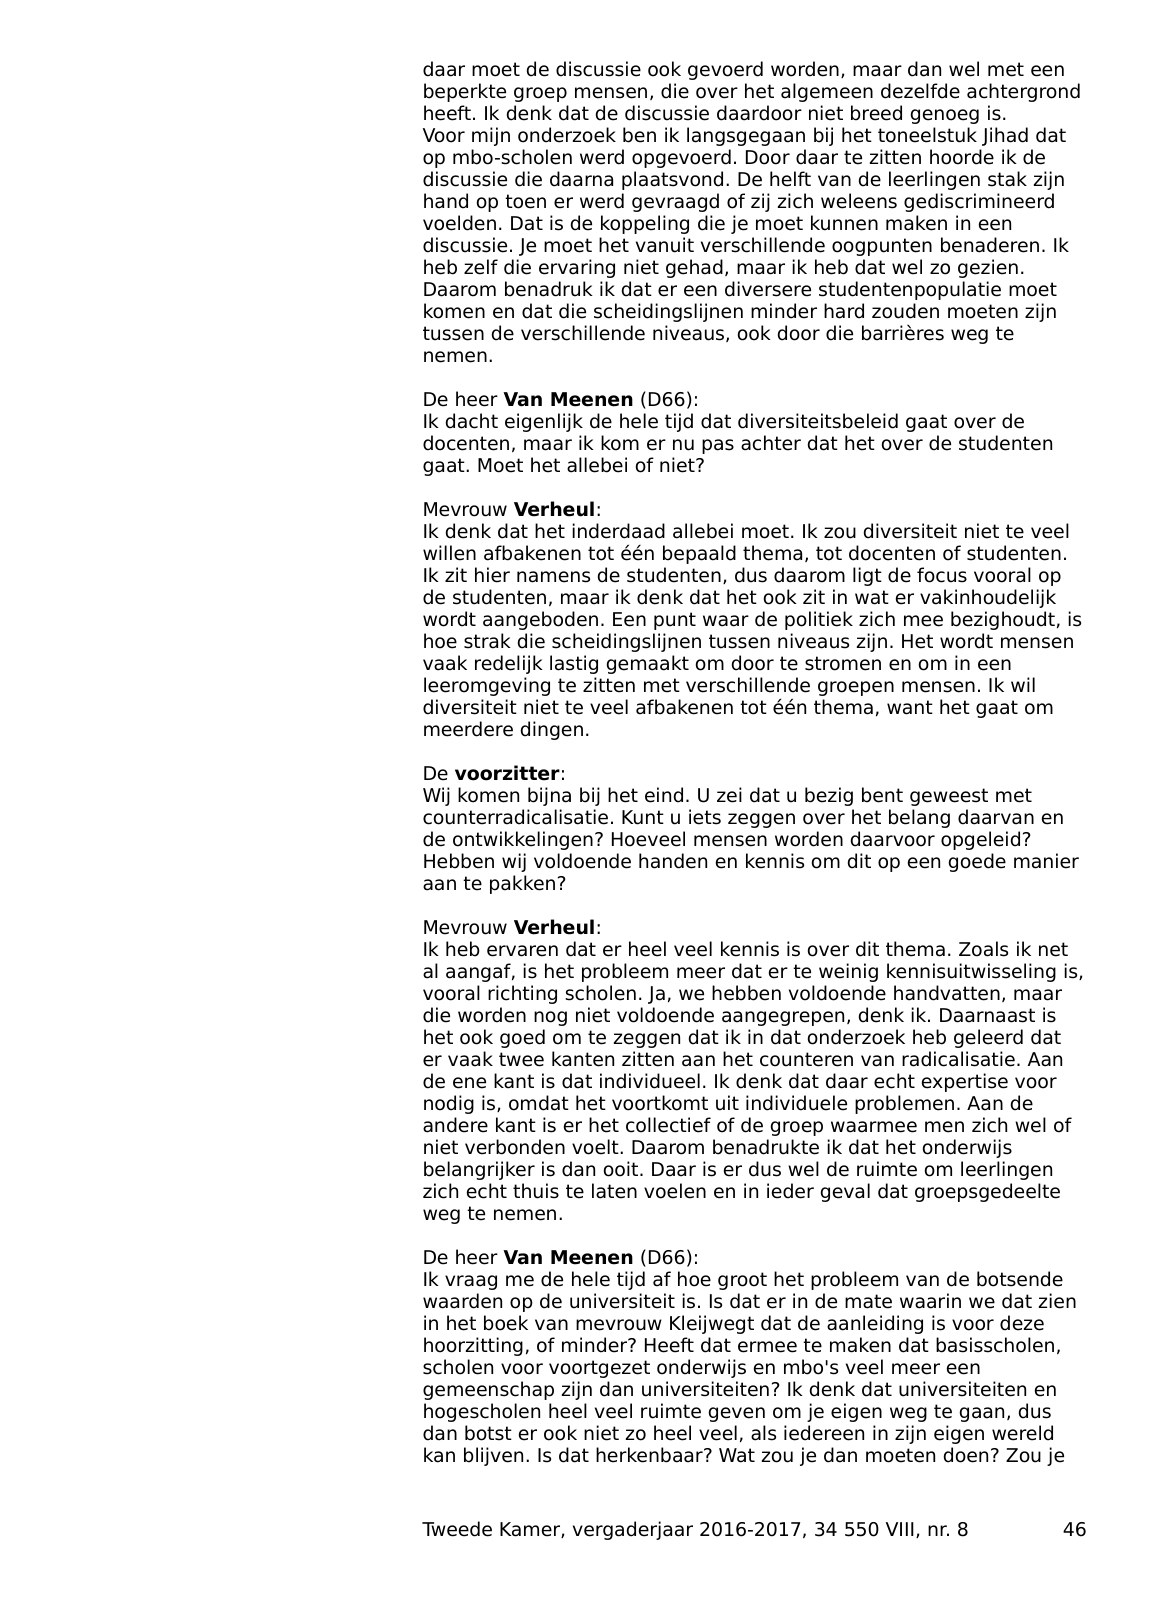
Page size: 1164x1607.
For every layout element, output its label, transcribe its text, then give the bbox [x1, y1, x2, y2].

text Ik dacht eigenlijk de hele tijd dat diversiteitsbeleid gaat over de docenten, maar ik kom er nu pas achter dat het over de studenten gaat. Moet het allebei of niet? [422, 411, 1087, 477]
text Ik heb ervaren dat er heel veel kennis is over dit thema. Zoals ik net al aangaf, is het probleem meer dat er te weinig kennisuitwisseling is, vooral richting scholen. Ja, we hebben voldoende handvatten, maar die worden nog niet voldoende aangegrepen, denk ik. Daarnaast is het ook goed om te zeggen dat ik in dat onderzoek heb geleerd dat er vaak twee kanten zitten aan het counteren van radicalisatie. Aan de ene kant is dat individueel. Ik denk dat daar echt expertise voor nodig is, omdat het voortkomt uit individuele problemen. Aan de andere kant is er het collectief of de groep waarmee men zich wel of niet verbonden voelt. Daarom benadrukte ik dat het onderwijs belangrijker is dan ooit. Daar is er dus wel de ruimte om leerlingen zich echt thuis te laten voelen en in ieder geval dat groepsgedeelte weg te nemen. [422, 939, 1087, 1225]
text Mevrouw Verheul: [422, 917, 1087, 939]
text Voor mijn onderzoek ben ik langsgegaan bij het toneelstuk Jihad dat op mbo-scholen werd opgevoerd. Door daar te zitten hoorde ik de discussie die daarna plaatsvond. De helft van de leerlingen stak zijn hand op toen er werd gevraagd of zij zich weleens gediscrimineerd voelden. Dat is de koppeling die je moet kunnen maken in een discussie. Je moet het vanuit verschillende oogpunten benaderen. Ik heb zelf die ervaring niet gehad, maar ik heb dat wel zo gezien. Daarom benadruk ik dat er een diversere studentenpopulatie moet komen en dat die scheidingslijnen minder hard zouden moeten zijn tussen de verschillende niveaus, ook door die barrières weg te nemen. [422, 125, 1087, 367]
text De heer Van Meenen (D66): [422, 1247, 1087, 1269]
text Mevrouw Verheul: [422, 499, 1087, 521]
text De voorzitter: [422, 763, 1087, 785]
text Wij komen bijna bij het eind. U zei dat u bezig bent geweest met counterradicalisatie. Kunt u iets zeggen over het belang daarvan en de ontwikkelingen? Hoeveel mensen worden daarvoor opgeleid? Hebben wij voldoende handen en kennis om dit op een goede manier aan te pakken? [422, 785, 1087, 895]
text Ik vraag me de hele tijd af hoe groot het probleem van de botsende waarden op de universiteit is. Is dat er in de mate waarin we dat zien in het boek van mevrouw Kleijwegt dat de aanleiding is voor deze hoorzitting, of minder? Heeft dat ermee te maken dat basisscholen, scholen voor voortgezet onderwijs en mbo's veel meer een gemeenschap zijn dan universiteiten? Ik denk dat universiteiten en hogescholen heel veel ruimte geven om je eigen weg te gaan, dus dan botst er ook niet zo heel veel, als iedereen in zijn eigen wereld kan blijven. Is dat herkenbaar? Wat zou je dan moeten doen? Zou je [422, 1269, 1087, 1467]
text De heer Van Meenen (D66): [422, 389, 1087, 411]
text daar moet de discussie ook gevoerd worden, maar dan wel met een beperkte groep mensen, die over het algemeen dezelfde achtergrond heeft. Ik denk dat de discussie daardoor niet breed genoeg is. [422, 59, 1087, 125]
text Ik denk dat het inderdaad allebei moet. Ik zou diversiteit niet te veel willen afbakenen tot één bepaald thema, tot docenten of studenten. Ik zit hier namens de studenten, dus daarom ligt de focus vooral op de studenten, maar ik denk dat het ook zit in wat er vakinhoudelijk wordt aangeboden. Een punt waar de politiek zich mee bezighoudt, is hoe strak die scheidingslijnen tussen niveaus zijn. Het wordt mensen vaak redelijk lastig gemaakt om door te stromen en om in een leeromgeving te zitten met verschillende groepen mensen. Ik wil diversiteit niet te veel afbakenen tot één thema, want het gaat om meerdere dingen. [422, 521, 1087, 741]
